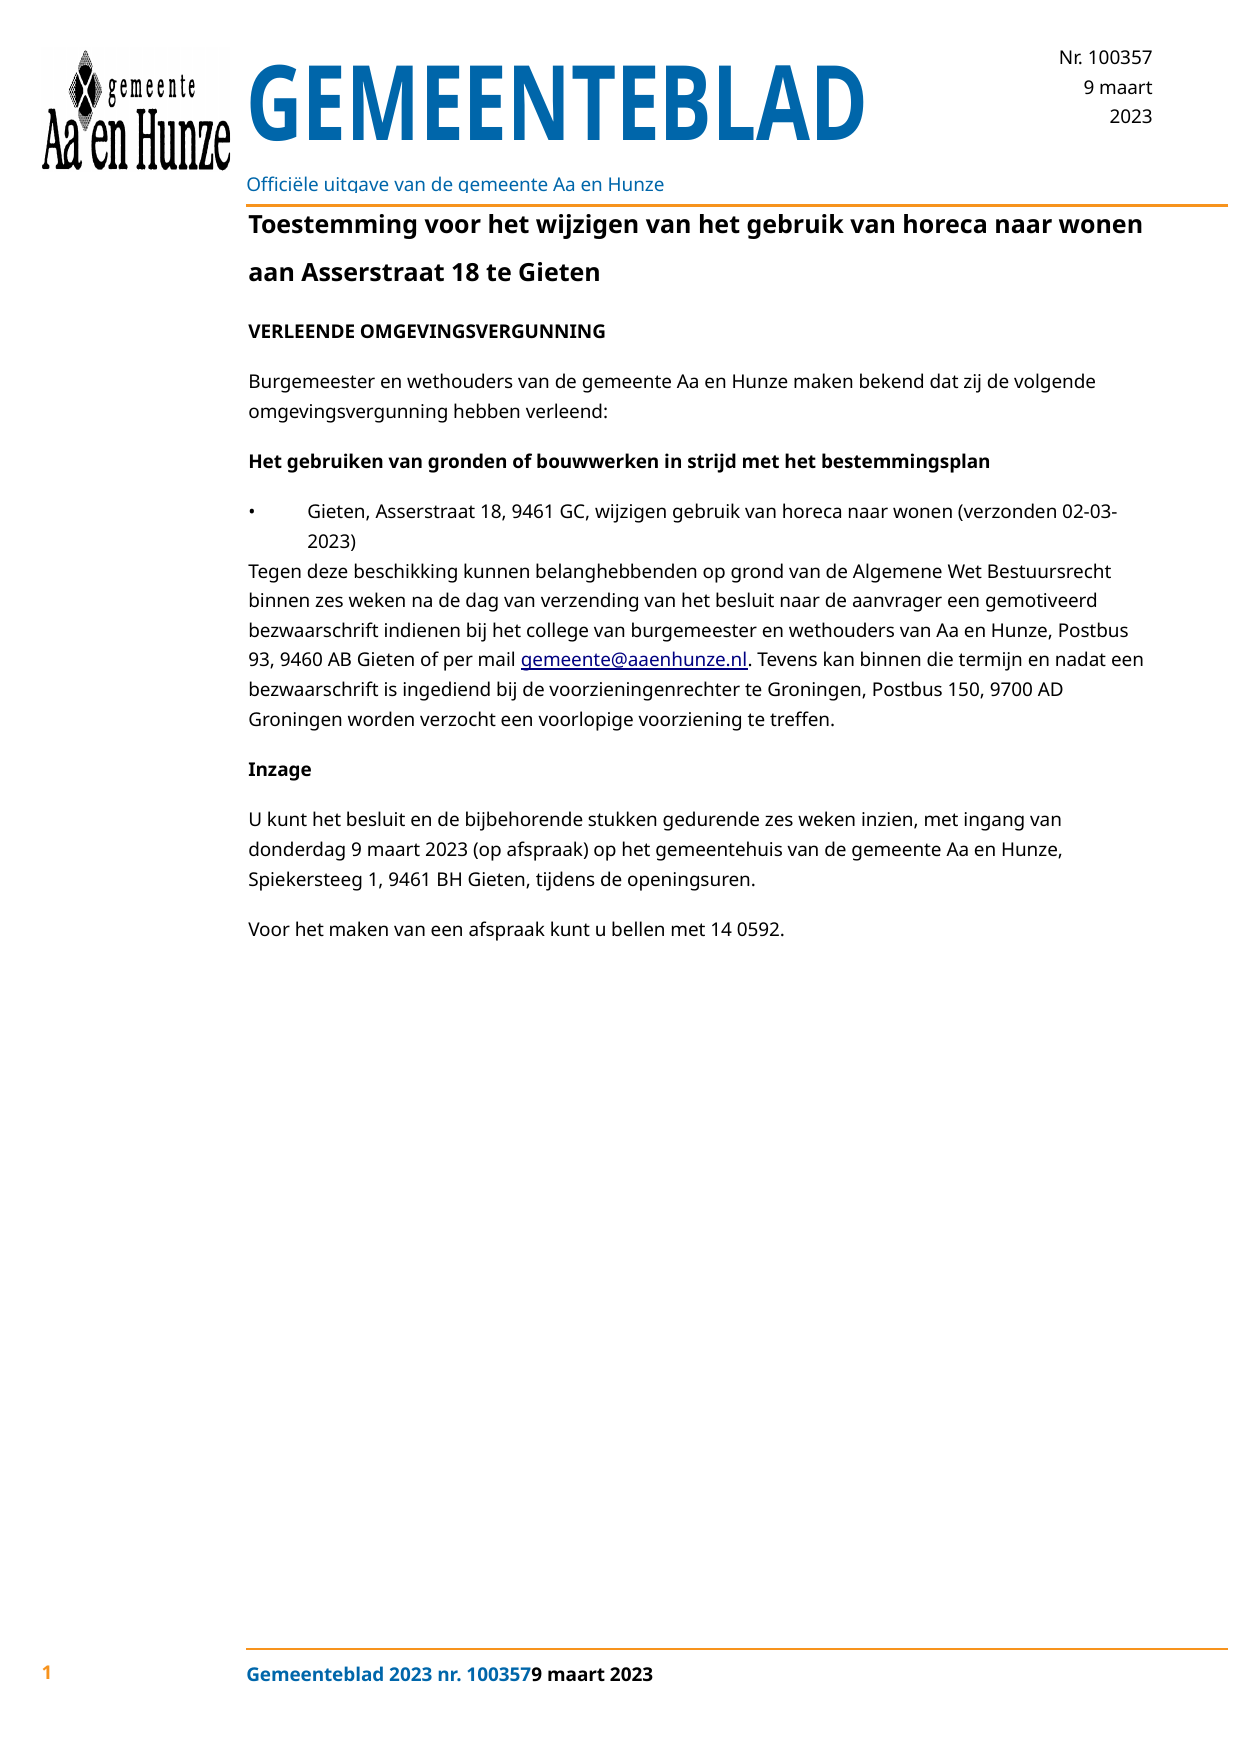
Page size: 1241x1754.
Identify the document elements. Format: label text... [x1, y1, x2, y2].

text Tegen deze beschikking kunnen belanghebbenden op grond van de Algemene Wet Bestuursrecht binnen zes weken na de dag van verzending van het besluit naar de aanvrager een gemotiveerd bezwaarschrift indienen bij het college van burgemeester en wethouders van Aa en Hunze, Postbus 93, 9460 AB Gieten of per mail gemeente@aaenhunze.nl. Tevens kan binnen die termijn en nadat een bezwaarschrift is ingediend bij de voorzieningenrechter te Groningen, Postbus 150, 9700 AD Groningen worden verzocht een voorlopige voorziening te treffen. [248, 558, 1152, 732]
text U kunt het besluit en de bijbehorende stukken gedurende zes weken inzien, met ingang van donderdag 9 maart 2023 (op afspraak) op het gemeentehuis van de gemeente Aa en Hunze, Spiekersteeg 1, 9461 BH Gieten, tijdens de openingsuren. [248, 807, 1152, 892]
list Gieten, Asserstraat 18, 9461 GC, wijzigen gebruik van horeca naar wonen (verzonden 02-03-2023) [248, 499, 1152, 554]
picture [41, 47, 231, 172]
text Toestemming voor het wijzigen van het gebruik van horeca naar wonen aan Asserstraat 18 te Gieten [248, 207, 1152, 288]
text Het gebruiken van gronden of bouwwerken in strijd met het bestemmingsplan [248, 448, 1152, 474]
text VERLEENDE OMGEVINGSVERGUNNING [248, 318, 1152, 344]
text Burgemeester en wethouders van de gemeente Aa en Hunze maken bekend dat zij de volgende omgevingsvergunning hebben verleend: [248, 368, 1152, 424]
text Inzage [248, 756, 1152, 782]
text Voor het maken van een afspraak kunt u bellen met 14 0592. [248, 916, 1152, 942]
